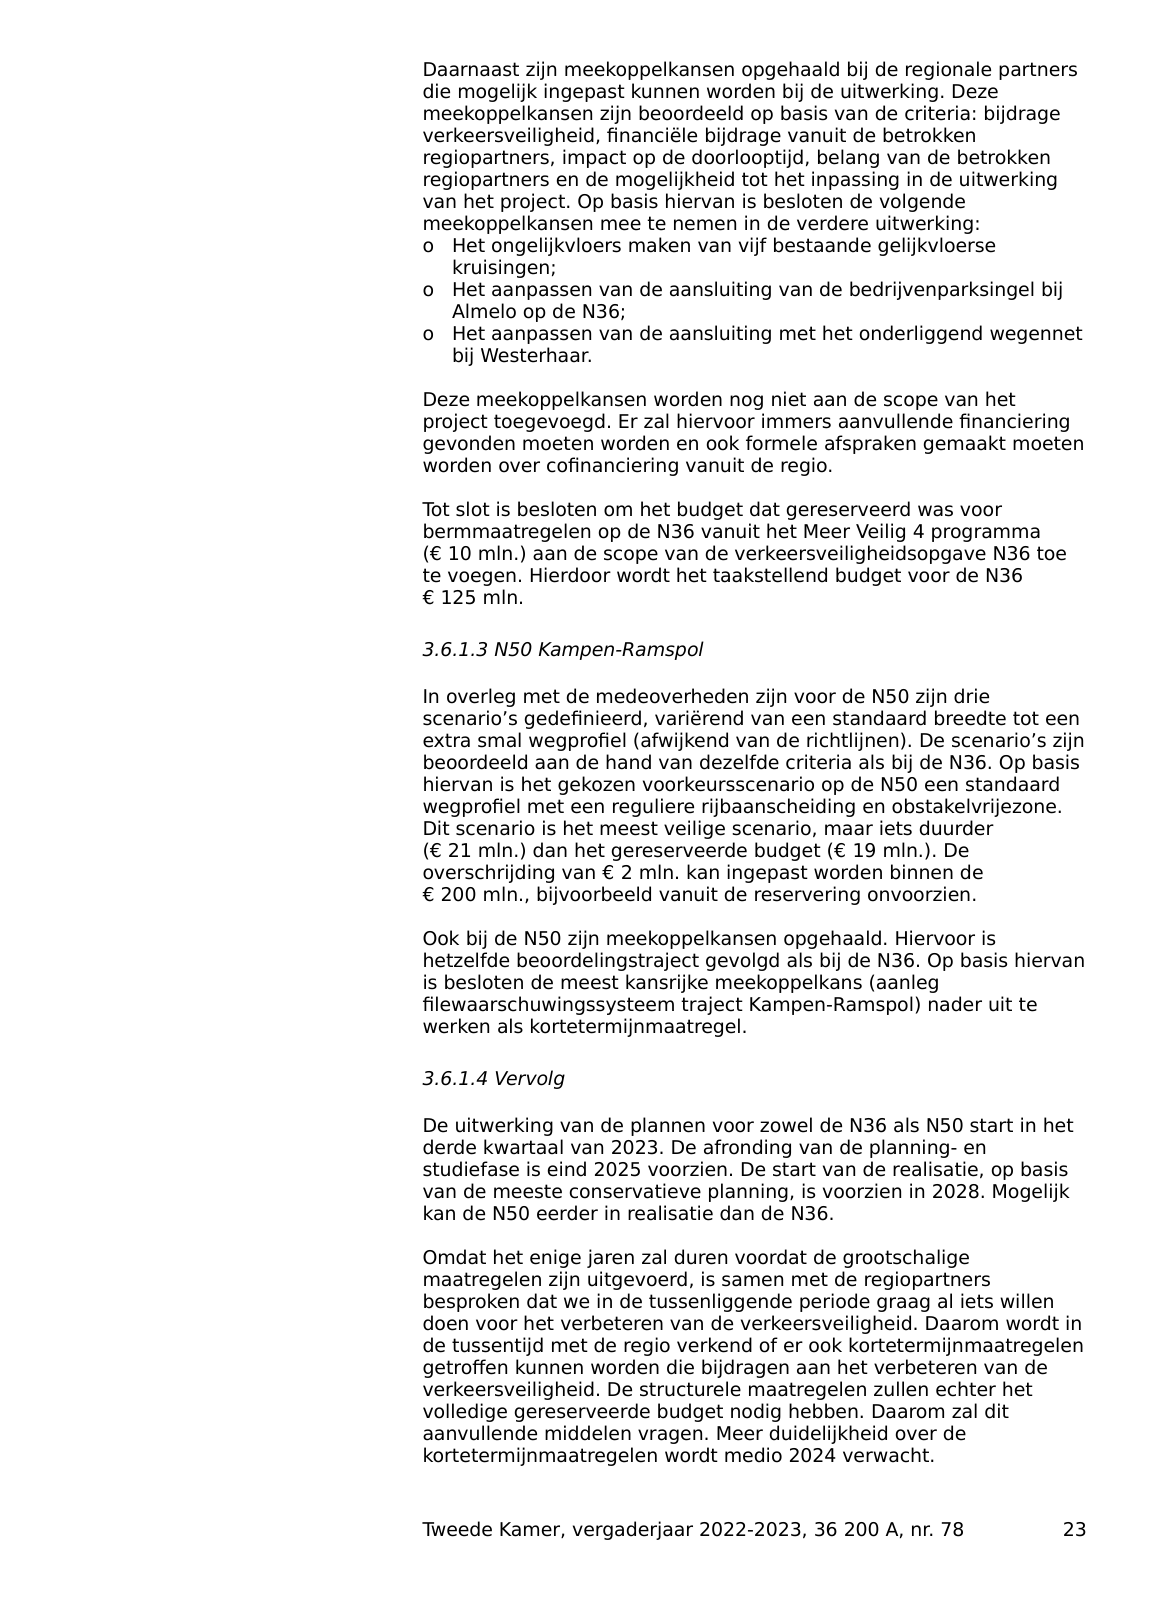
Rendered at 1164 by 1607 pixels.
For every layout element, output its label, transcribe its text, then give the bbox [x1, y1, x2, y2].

text Deze meekoppelkansen worden nog niet aan de scope van het project toegevoegd. Er zal hiervoor immers aanvullende financiering gevonden moeten worden en ook formele afspraken gemaakt moeten worden over cofinanciering vanuit de regio. [422, 389, 1087, 477]
text Tot slot is besloten om het budget dat gereserveerd was voor bermmaatregelen op de N36 vanuit het Meer Veilig 4 programma (€ 10 mln.) aan de scope van de verkeersveiligheidsopgave N36 toe te voegen. Hierdoor wordt het taakstellend budget voor de N36 € 125 mln. [422, 499, 1087, 609]
text De uitwerking van de plannen voor zowel de N36 als N50 start in het derde kwartaal van 2023. De afronding van de planning- en studiefase is eind 2025 voorzien. De start van de realisatie, op basis van de meeste conservatieve planning, is voorzien in 2028. Mogelijk kan de N50 eerder in realisatie dan de N36. [422, 1115, 1087, 1225]
text o Het ongelijkvloers maken van vijf bestaande gelijkvloerse kruisingen; [422, 235, 1087, 279]
text Ook bij de N50 zijn meekoppelkansen opgehaald. Hiervoor is hetzelfde beoordelingstraject gevolgd als bij de N36. Op basis hiervan is besloten de meest kansrijke meekoppelkans (aanleg filewaarschuwingssysteem traject Kampen-Ramspol) nader uit te werken als kortetermijnmaatregel. [422, 928, 1087, 1038]
text Omdat het enige jaren zal duren voordat de grootschalige maatregelen zijn uitgevoerd, is samen met de regiopartners besproken dat we in de tussenliggende periode graag al iets willen doen voor het verbeteren van de verkeersveiligheid. Daarom wordt in de tussentijd met de regio verkend of er ook kortetermijnmaatregelen getroffen kunnen worden die bijdragen aan het verbeteren van de verkeersveiligheid. De structurele maatregelen zullen echter het volledige gereserveerde budget nodig hebben. Daarom zal dit aanvullende middelen vragen. Meer duidelijkheid over de kortetermijnmaatregelen wordt medio 2024 verwacht. [422, 1247, 1087, 1467]
subtitle 3.6.1.4 Vervolg [422, 1068, 1087, 1090]
text Daarnaast zijn meekoppelkansen opgehaald bij de regionale partners die mogelijk ingepast kunnen worden bij de uitwerking. Deze meekoppelkansen zijn beoordeeld op basis van de criteria: bijdrage verkeersveiligheid, financiële bijdrage vanuit de betrokken regiopartners, impact op de doorlooptijd, belang van de betrokken regiopartners en de mogelijkheid tot het inpassing in de uitwerking van het project. Op basis hiervan is besloten de volgende meekoppelkansen mee te nemen in de verdere uitwerking: [422, 59, 1087, 235]
subtitle 3.6.1.3 N50 Kampen-Ramspol [422, 639, 1087, 661]
text In overleg met de medeoverheden zijn voor de N50 zijn drie scenario’s gedefinieerd, variërend van een standaard breedte tot een extra smal wegprofiel (afwijkend van de richtlijnen). De scenario’s zijn beoordeeld aan de hand van dezelfde criteria als bij de N36. Op basis hiervan is het gekozen voorkeursscenario op de N50 een standaard wegprofiel met een reguliere rijbaanscheiding en obstakelvrijezone. Dit scenario is het meest veilige scenario, maar iets duurder (€ 21 mln.) dan het gereserveerde budget (€ 19 mln.). De overschrijding van € 2 mln. kan ingepast worden binnen de € 200 mln., bijvoorbeeld vanuit de reservering onvoorzien. [422, 686, 1087, 906]
text o Het aanpassen van de aansluiting met het onderliggend wegennet bij Westerhaar. [422, 323, 1087, 367]
text o Het aanpassen van de aansluiting van de bedrijvenparksingel bij Almelo op de N36; [422, 279, 1087, 323]
